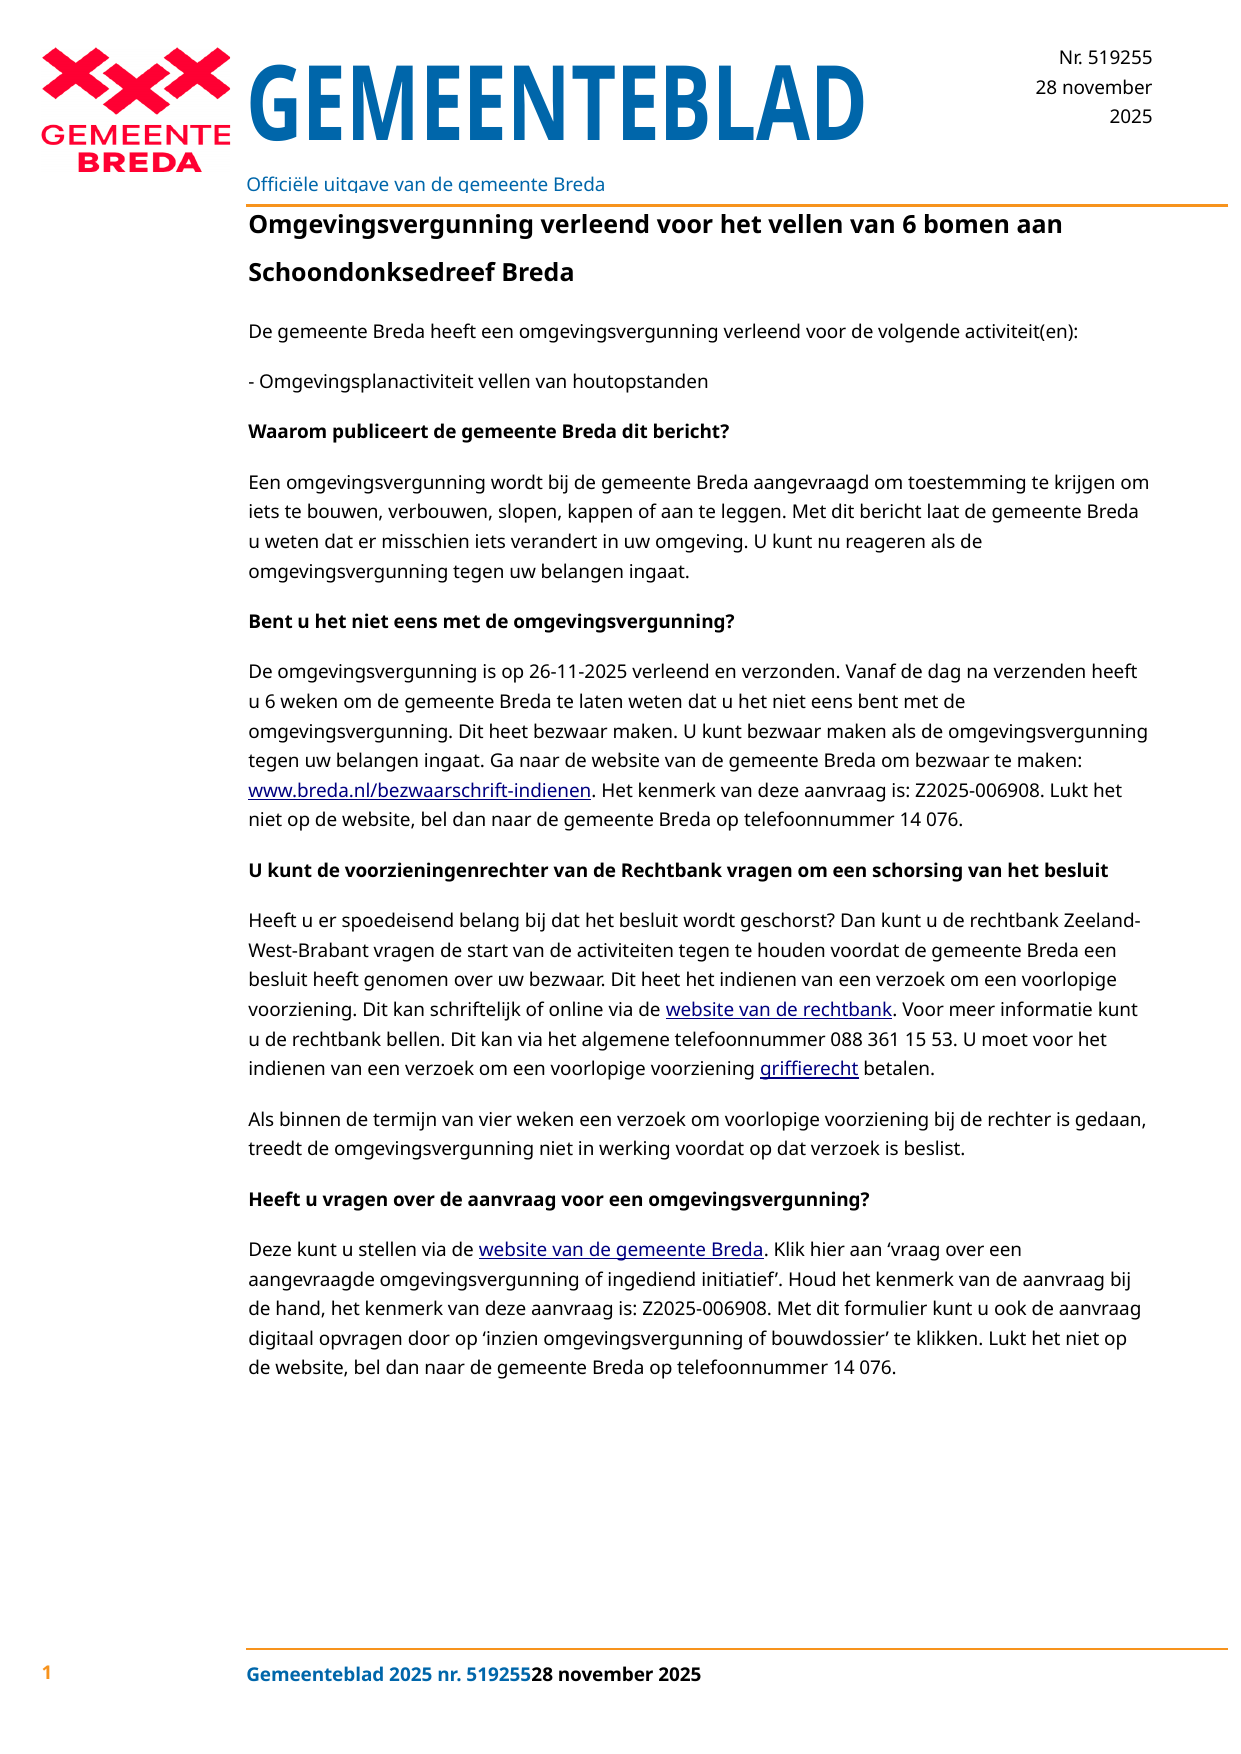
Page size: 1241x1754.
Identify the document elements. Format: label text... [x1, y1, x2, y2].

text Een omgevingsvergunning wordt bij de gemeente Breda aangevraagd om toestemming te krijgen om iets te bouwen, verbouwen, slopen, kappen of aan te leggen. Met dit bericht laat de gemeente Breda u weten dat er misschien iets verandert in uw omgeving. U kunt nu reageren als de omgevingsvergunning tegen uw belangen ingaat. [248, 469, 1152, 584]
text Bent u het niet eens met de omgevingsvergunning? [248, 608, 1152, 634]
text Waarom publiceert de gemeente Breda dit bericht? [248, 419, 1152, 444]
text De gemeente Breda heeft een omgevingsvergunning verleend voor de volgende activiteit(en): [248, 318, 1152, 344]
text - Omgevingsplanactiviteit vellen van houtopstanden [248, 368, 1152, 394]
text Als binnen de termijn van vier weken een verzoek om voorlopige voorziening bij de rechter is gedaan, treedt de omgevingsvergunning niet in werking voordat op dat verzoek is beslist. [248, 1106, 1152, 1161]
text De omgevingsvergunning is op 26-11-2025 verleend en verzonden. Vanaf de dag na verzenden heeft u 6 weken om de gemeente Breda te laten weten dat u het niet eens bent met de omgevingsvergunning. Dit heet bezwaar maken. U kunt bezwaar maken als de omgevingsvergunning tegen uw belangen ingaat. Ga naar de website van de gemeente Breda om bezwaar te maken: www.breda.nl/bezwaarschrift-indienen. Het kenmerk van deze aanvraag is: Z2025-006908. Lukt het niet op de website, bel dan naar de gemeente Breda op telefoonnummer 14 076. [248, 659, 1152, 832]
text Heeft u vragen over de aanvraag voor een omgevingsvergunning? [248, 1186, 1152, 1212]
picture [41, 47, 231, 172]
text Omgevingsvergunning verleend voor het vellen van 6 bomen aan Schoondonksedreef Breda [248, 207, 1152, 288]
text U kunt de voorzieningenrechter van de Rechtbank vragen om een schorsing van het besluit [248, 857, 1152, 883]
text Heeft u er spoedeisend belang bij dat het besluit wordt geschorst? Dan kunt u de rechtbank Zeeland-West-Brabant vragen de start van de activiteiten tegen te houden voordat de gemeente Breda een besluit heeft genomen over uw bezwaar. Dit heet het indienen van een verzoek om een voorlopige voorziening. Dit kan schriftelijk of online via de website van de rechtbank. Voor meer informatie kunt u de rechtbank bellen. Dit kan via het algemene telefoonnummer 088 361 15 53. U moet voor het indienen van een verzoek om een voorlopige voorziening griffierecht betalen. [248, 907, 1152, 1081]
text Deze kunt u stellen via de website van de gemeente Breda. Klik hier aan ‘vraag over een aangevraagde omgevingsvergunning of ingediend initiatief’. Houd het kenmerk van de aanvraag bij de hand, het kenmerk van deze aanvraag is: Z2025-006908. Met dit formulier kunt u ook de aanvraag digitaal opvragen door op ‘inzien omgevingsvergunning of bouwdossier’ te klikken. Lukt het niet op de website, bel dan naar de gemeente Breda op telefoonnummer 14 076. [248, 1236, 1152, 1380]
